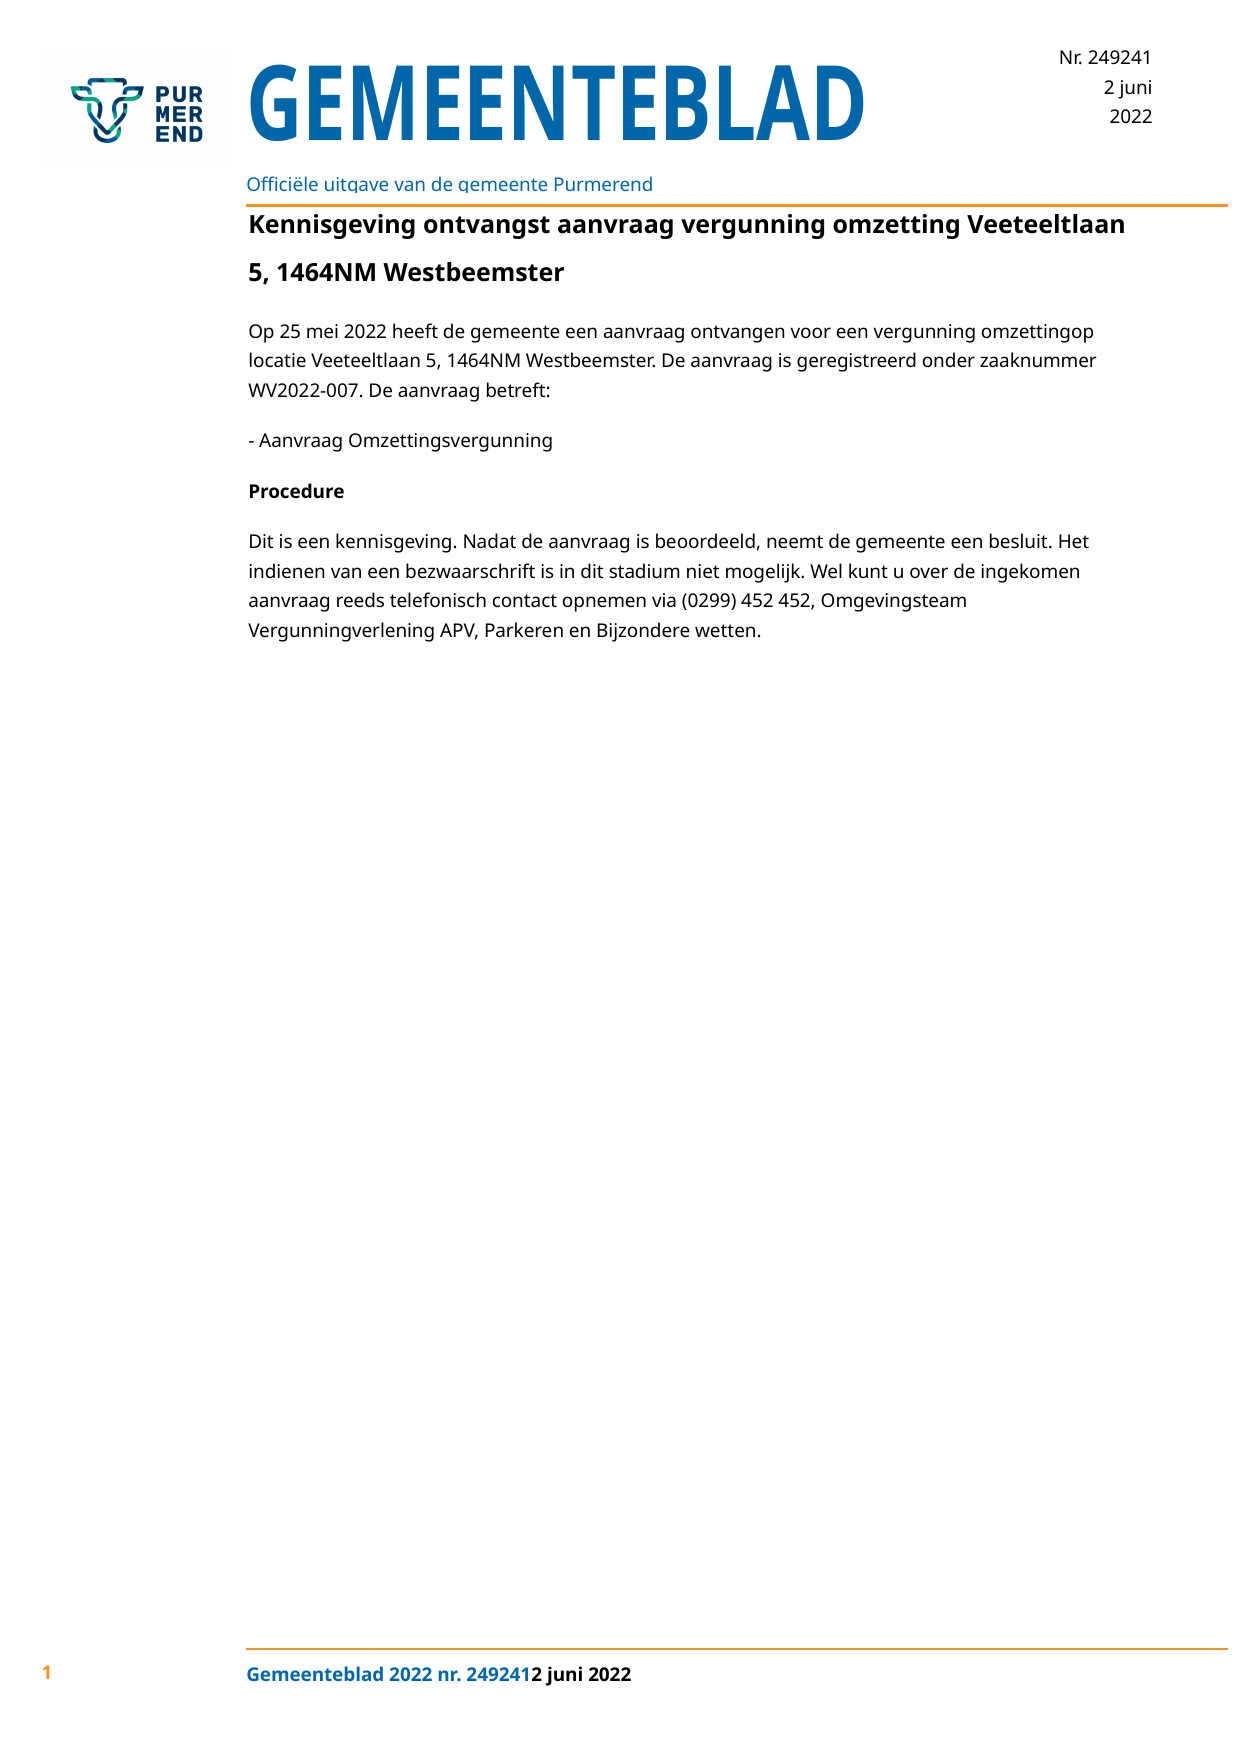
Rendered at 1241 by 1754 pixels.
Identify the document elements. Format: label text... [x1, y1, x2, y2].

text Op 25 mei 2022 heeft de gemeente een aanvraag ontvangen voor een vergunning omzettingop locatie Veeteeltlaan 5, 1464NM Westbeemster. De aanvraag is geregistreerd onder zaaknummer WV2022-007. De aanvraag betreft: [248, 318, 1152, 403]
picture [41, 47, 231, 172]
text Kennisgeving ontvangst aanvraag vergunning omzetting Veeteeltlaan 5, 1464NM Westbeemster [248, 207, 1152, 288]
text - Aanvraag Omzettingsvergunning [248, 427, 1152, 453]
text Dit is een kennisgeving. Nadat de aanvraag is beoordeeld, neemt de gemeente een besluit. Het indienen van een bezwaarschrift is in dit stadium niet mogelijk. Wel kunt u over de ingekomen aanvraag reeds telefonisch contact opnemen via (0299) 452 452, Omgevingsteam Vergunningverlening APV, Parkeren en Bijzondere wetten. [248, 528, 1152, 643]
text Procedure [248, 478, 1152, 504]
